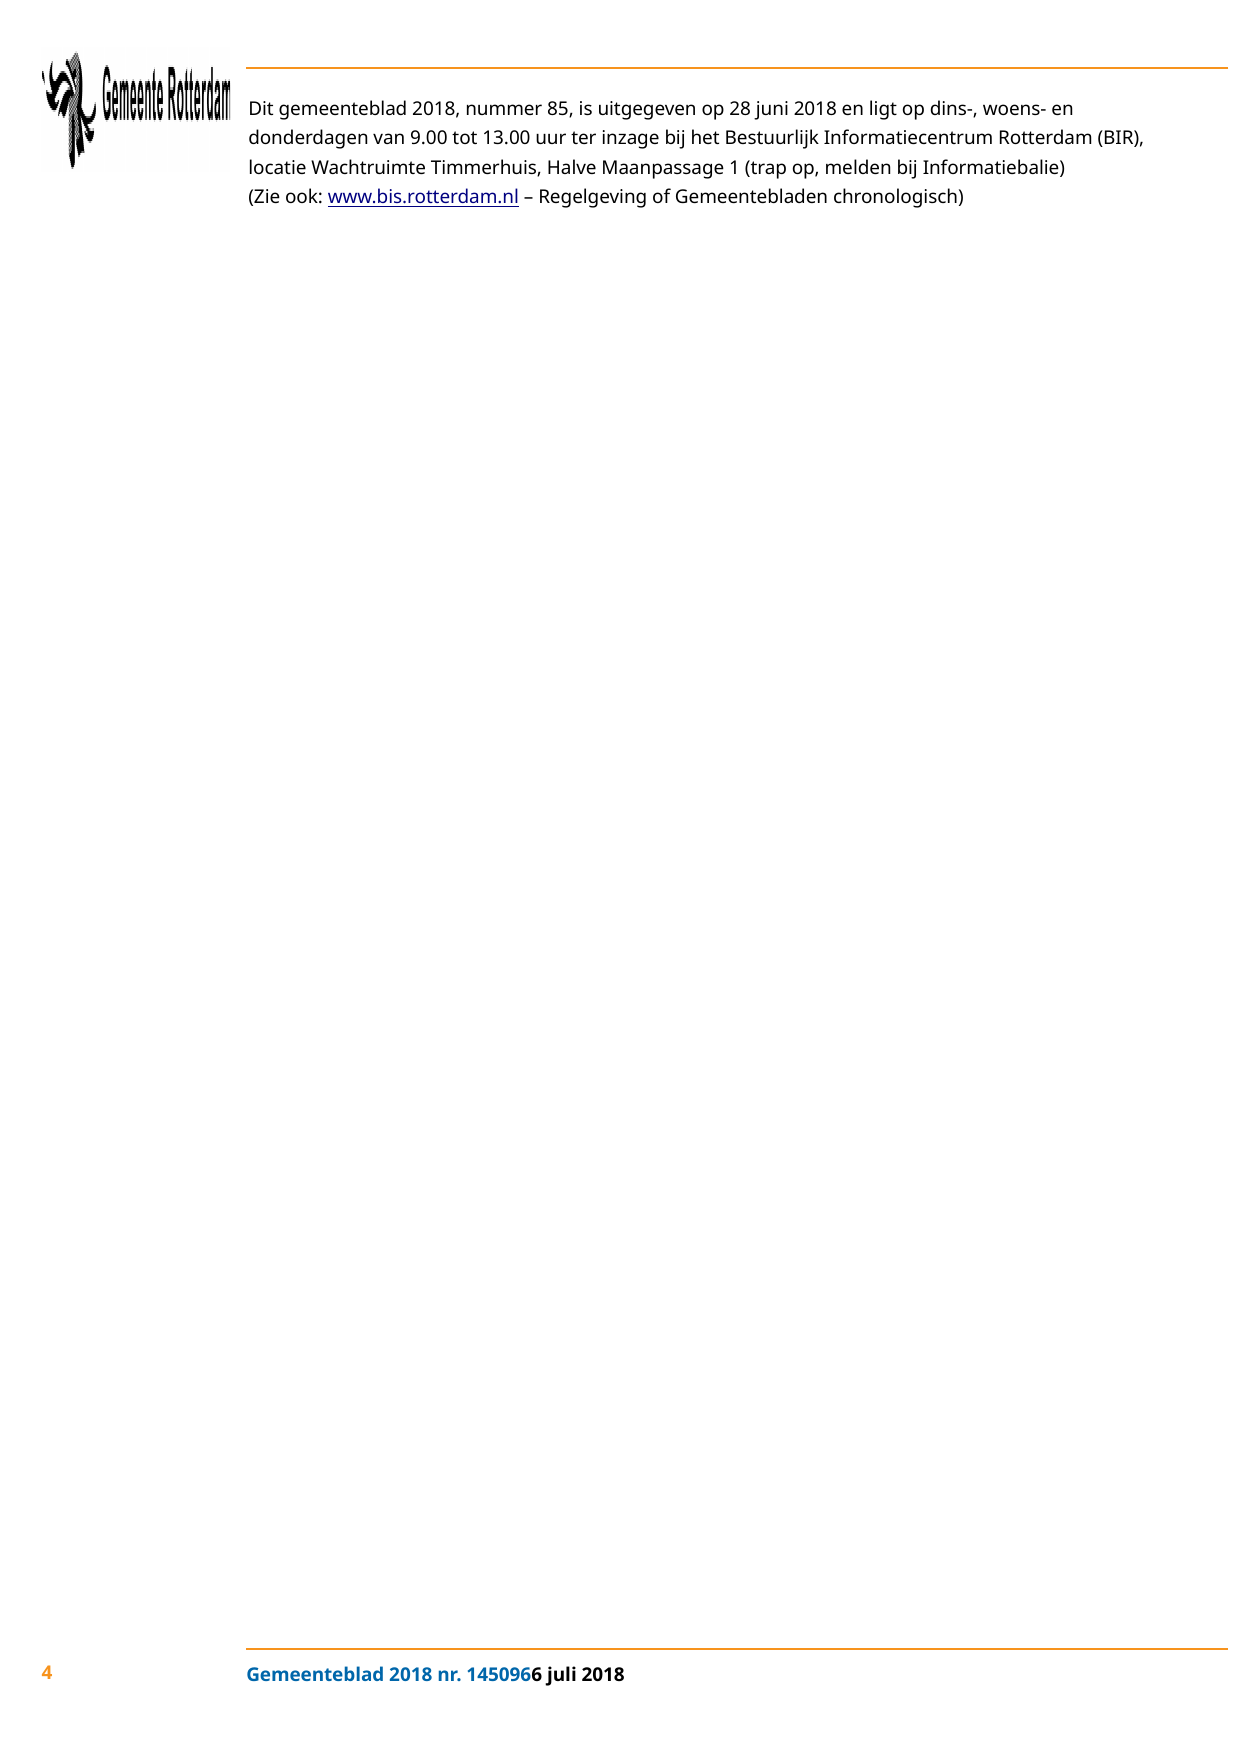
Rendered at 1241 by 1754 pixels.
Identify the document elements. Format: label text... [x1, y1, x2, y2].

picture [41, 47, 231, 172]
text (Zie ook: www.bis.rotterdam.nl – Regelgeving of Gemeentebladen chronologisch) [248, 184, 1152, 209]
text Dit gemeenteblad 2018, nummer 85, is uitgegeven op 28 juni 2018 en ligt op dins-, woens- en donderdagen van 9.00 tot 13.00 uur ter inzage bij het Bestuurlijk Informatiecentrum Rotterdam (BIR), locatie Wachtruimte Timmerhuis, Halve Maanpassage 1 (trap op, melden bij Informatiebalie) [248, 95, 1152, 180]
